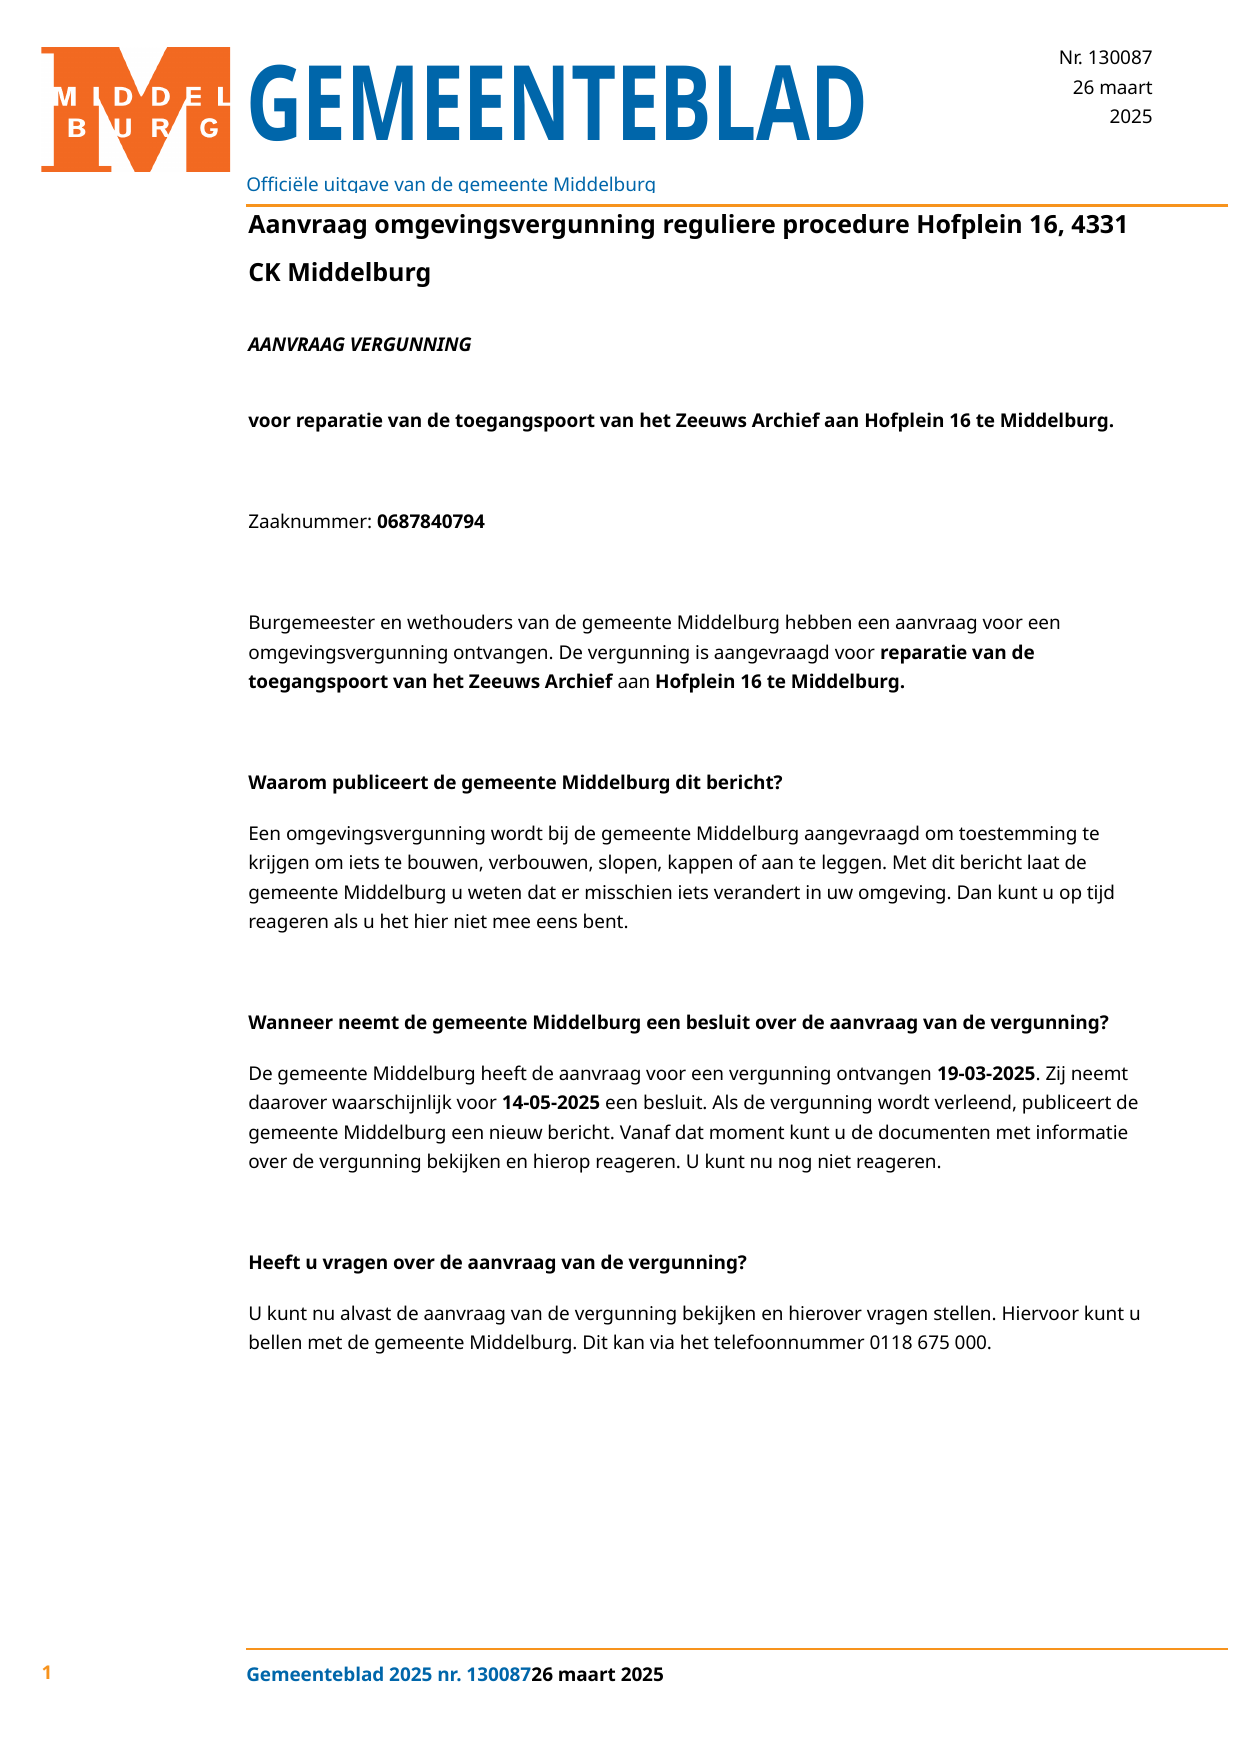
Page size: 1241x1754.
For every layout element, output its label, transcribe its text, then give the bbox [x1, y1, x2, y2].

text Heeft u vragen over de aanvraag van de vergunning? [248, 1249, 1152, 1275]
text Wanneer neemt de gemeente Middelburg een besluit over de aanvraag van de vergunning? [248, 1009, 1152, 1035]
text De gemeente Middelburg heeft de aanvraag voor een vergunning ontvangen 19-03-2025. Zij neemt daarover waarschijnlijk voor 14-05-2025 een besluit. Als de vergunning wordt verleend, publiceert de gemeente Middelburg een nieuw bericht. Vanaf dat moment kunt u de documenten met informatie over de vergunning bekijken en hierop reageren. U kunt nu nog niet reageren. [248, 1060, 1152, 1174]
text Een omgevingsvergunning wordt bij de gemeente Middelburg aangevraagd om toestemming te krijgen om iets te bouwen, verbouwen, slopen, kappen of aan te leggen. Met dit bericht laat de gemeente Middelburg u weten dat er misschien iets verandert in uw omgeving. Dan kunt u op tijd reageren als u het hier niet mee eens bent. [248, 820, 1152, 934]
text Aanvraag omgevingsvergunning reguliere procedure Hofplein 16, 4331 CK Middelburg [248, 207, 1152, 288]
text AANVRAAG VERGUNNING [248, 331, 1152, 357]
text U kunt nu alvast de aanvraag van de vergunning bekijken en hierover vragen stellen. Hiervoor kunt u bellen met de gemeente Middelburg. Dit kan via het telefoonnummer 0118 675 000. [248, 1300, 1152, 1355]
text Waarom publiceert de gemeente Middelburg dit bericht? [248, 769, 1152, 795]
text voor reparatie van de toegangspoort van het Zeeuws Archief aan Hofplein 16 te Middelburg. [248, 408, 1152, 433]
text Burgemeester en wethouders van de gemeente Middelburg hebben een aanvraag voor een omgevingsvergunning ontvangen. De vergunning is aangevraagd voor reparatie van de toegangspoort van het Zeeuws Archief aan Hofplein 16 te Middelburg. [248, 609, 1152, 694]
text Zaaknummer: 0687840794 [248, 508, 1152, 534]
picture [41, 47, 231, 172]
